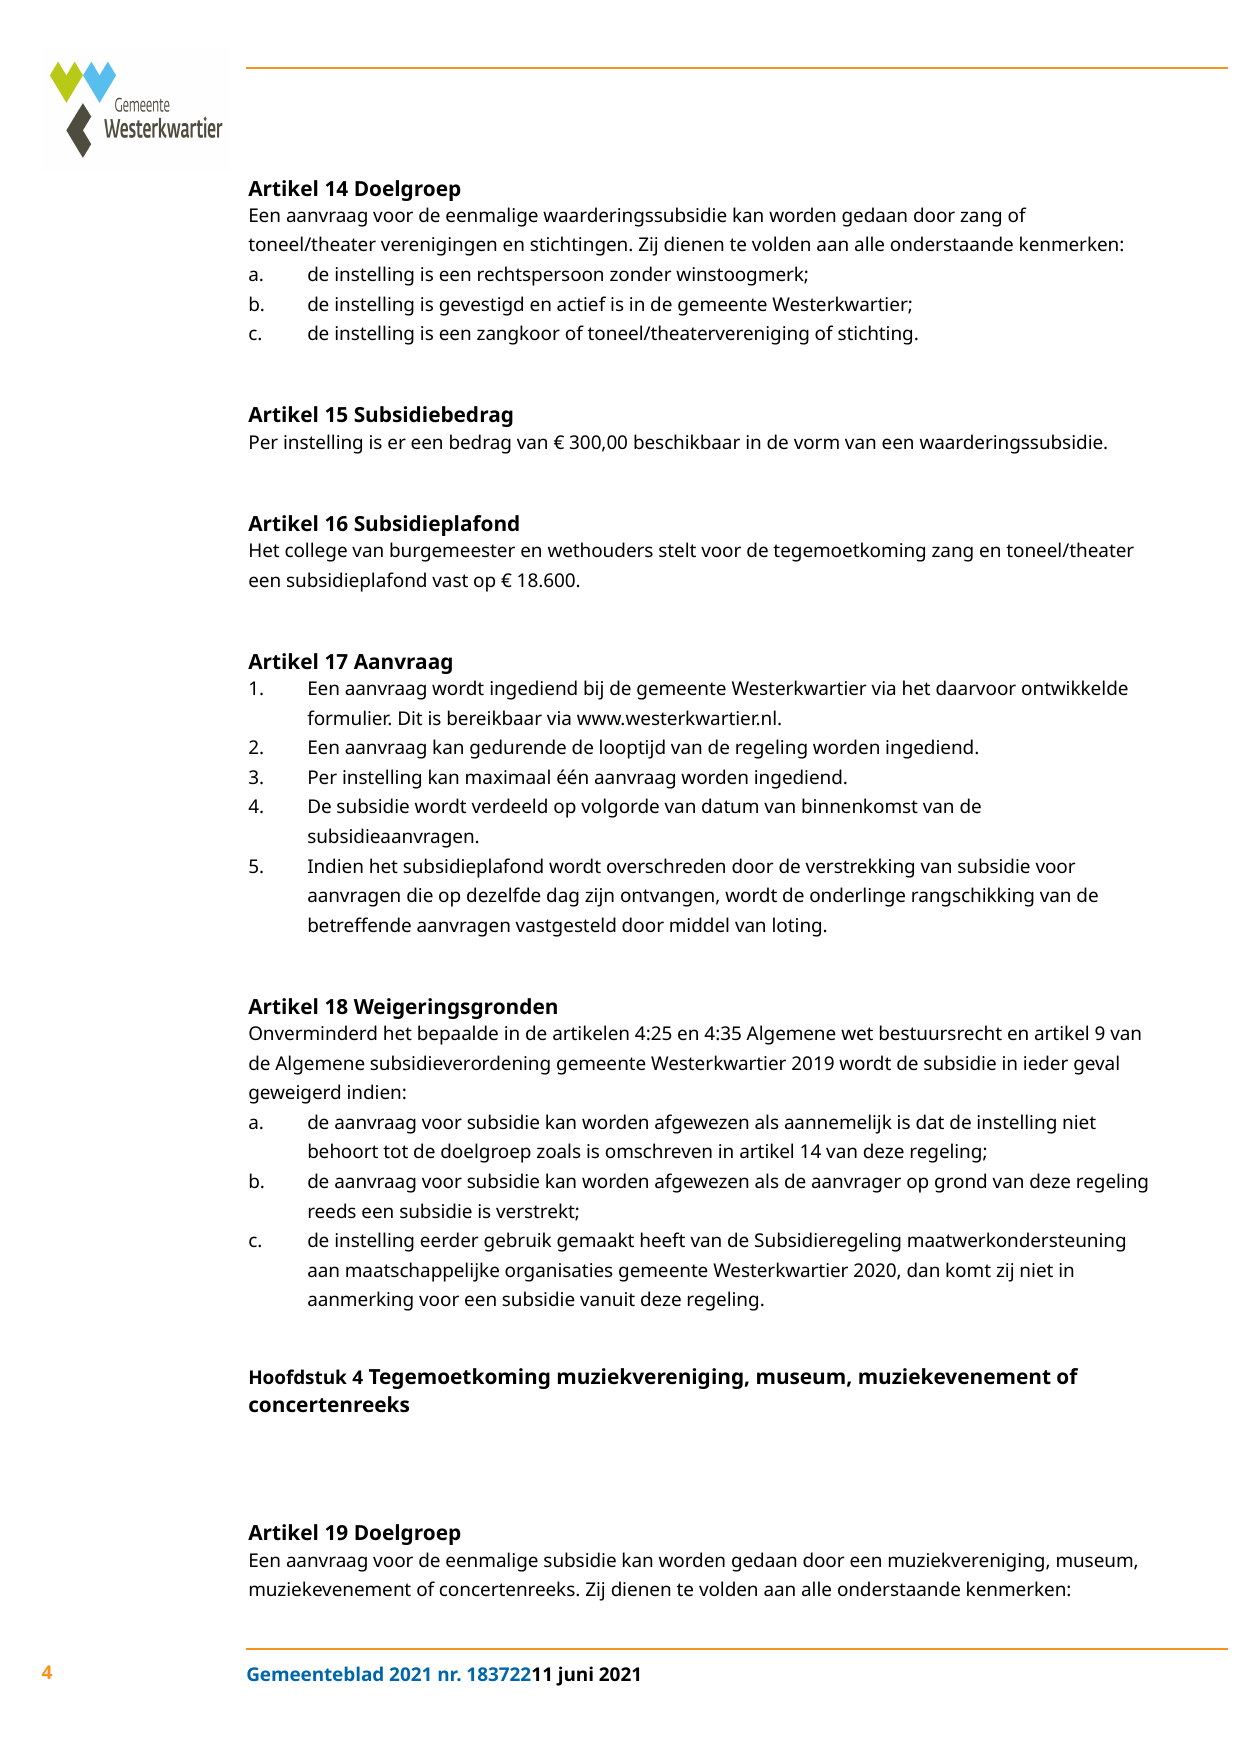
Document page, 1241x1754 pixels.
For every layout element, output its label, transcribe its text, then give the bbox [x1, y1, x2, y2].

list de instelling is gevestigd en actief is in de gemeente Westerkwartier; [248, 291, 1152, 317]
list de aanvraag voor subsidie kan worden afgewezen als de aanvrager op grond van deze regeling reeds een subsidie is verstrekt; [248, 1168, 1152, 1224]
list de instelling eerder gebruik gemaakt heeft van de Subsidieregeling maatwerkondersteuning aan maatschappelijke organisaties gemeente Westerkwartier 2020, dan komt zij niet in aanmerking voor een subsidie vanuit deze regeling. [248, 1227, 1152, 1312]
text Het college van burgemeester en wethouders stelt voor de tegemoetkoming zang en toneel/theater een subsidieplafond vast op € 18.600. [248, 537, 1152, 593]
text Een aanvraag voor de eenmalige subsidie kan worden gedaan door een muziekvereniging, museum, muziekevenement of concertenreeks. Zij dienen te volden aan alle onderstaande kenmerken: [248, 1547, 1152, 1602]
list de instelling is een rechtspersoon zonder winstoogmerk; [248, 261, 1152, 287]
text Per instelling is er een bedrag van € 300,00 beschikbaar in de vorm van een waarderingssubsidie. [248, 429, 1152, 454]
list de aanvraag voor subsidie kan worden afgewezen als aannemelijk is dat de instelling niet behoort tot de doelgroep zoals is omschreven in artikel 14 van deze regeling; [248, 1109, 1152, 1164]
list Per instelling kan maximaal één aanvraag worden ingediend. [248, 764, 1152, 790]
list de instelling is een zangkoor of toneel/theatervereniging of stichting. [248, 320, 1152, 346]
text Artikel 19 Doelgroep [248, 1518, 1152, 1547]
text Artikel 14 Doelgroep [248, 174, 1152, 202]
text Onverminderd het bepaalde in de artikelen 4:25 en 4:35 Algemene wet bestuursrecht en artikel 9 van de Algemene subsidieverordening gemeente Westerkwartier 2019 wordt de subsidie in ieder geval geweigerd indien: [248, 1020, 1152, 1105]
text Artikel 16 Subsidieplafond [248, 509, 1152, 537]
list De subsidie wordt verdeeld op volgorde van datum van binnenkomst van de subsidieaanvragen. [248, 794, 1152, 849]
text Artikel 18 Weigeringsgronden [248, 992, 1152, 1020]
list Een aanvraag wordt ingediend bij de gemeente Westerkwartier via het daarvoor ontwikkelde formulier. Dit is bereikbaar via www.westerkwartier.nl. [248, 675, 1152, 731]
text Een aanvraag voor de eenmalige waarderingssubsidie kan worden gedaan door zang of toneel/theater verenigingen en stichtingen. Zij dienen te volden aan alle onderstaande kenmerken: [248, 202, 1152, 257]
list Een aanvraag kan gedurende de looptijd van de regeling worden ingediend. [248, 734, 1152, 760]
text Artikel 17 Aanvraag [248, 647, 1152, 675]
picture [41, 47, 231, 172]
text Hoofdstuk 4 Tegemoetkoming muziekvereniging, museum, muziekevenement of concertenreeks [248, 1362, 1152, 1419]
list Indien het subsidieplafond wordt overschreden door de verstrekking van subsidie voor aanvragen die op dezelfde dag zijn ontvangen, wordt de onderlinge rangschikking van de betreffende aanvragen vastgesteld door middel van loting. [248, 853, 1152, 938]
text Artikel 15 Subsidiebedrag [248, 400, 1152, 429]
